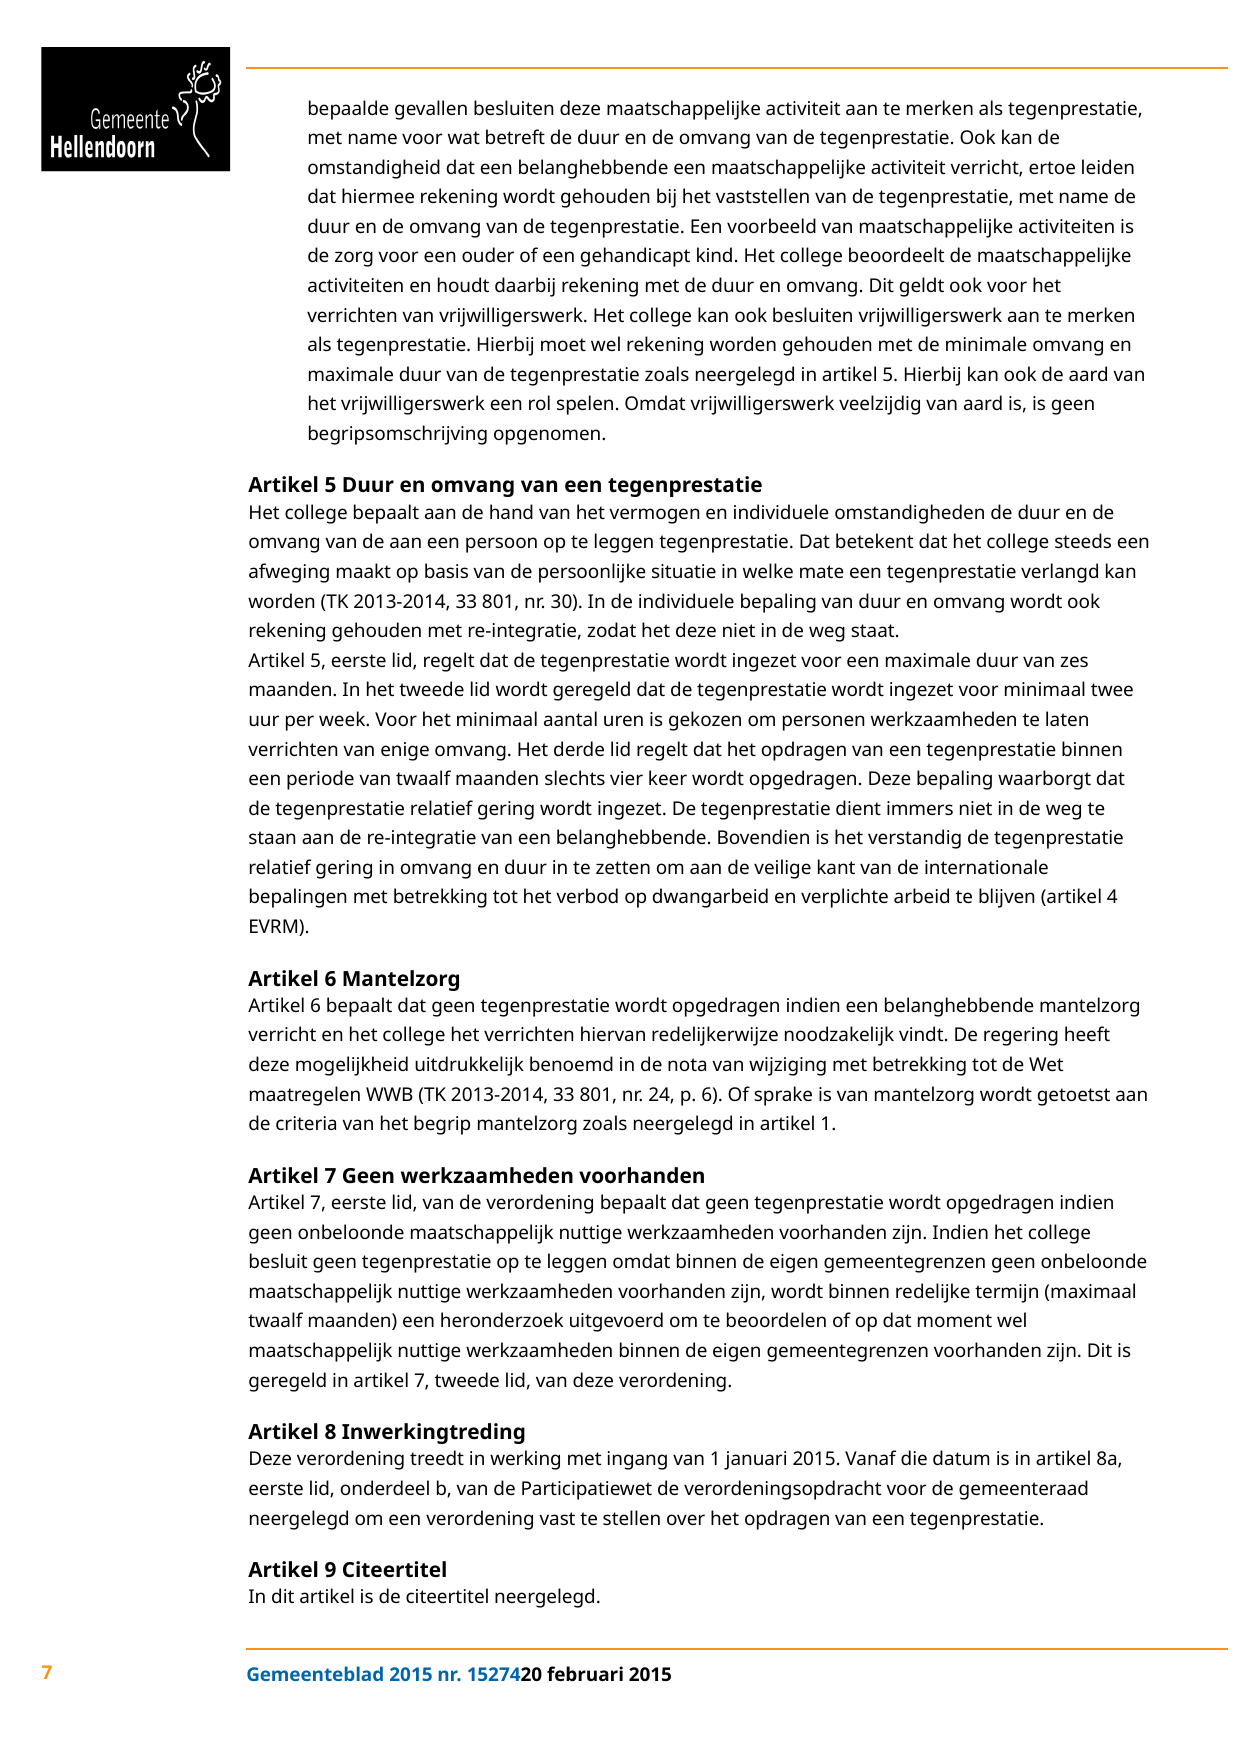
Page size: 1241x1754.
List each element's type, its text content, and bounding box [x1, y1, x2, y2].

text Het college bepaalt aan de hand van het vermogen en individuele omstandigheden de duur en de omvang van de aan een persoon op te leggen tegenprestatie. Dat betekent dat het college steeds een afweging maakt op basis van de persoonlijke situatie in welke mate een tegenprestatie verlangd kan worden (TK 2013-2014, 33 801, nr. 30). In de individuele bepaling van duur en omvang wordt ook rekening gehouden met re-integratie, zodat het deze niet in de weg staat. [248, 499, 1152, 643]
text Artikel 5 Duur en omvang van een tegenprestatie [248, 471, 1152, 499]
text Artikel 8 Inwerkingtreding [248, 1417, 1152, 1446]
text Deze verordening treedt in werking met ingang van 1 januari 2015. Vanaf die datum is in artikel 8a, eerste lid, onderdeel b, van de Participatiewet de verordeningsopdracht voor de gemeenteraad neergelegd om een verordening vast te stellen over het opdragen van een tegenprestatie. [248, 1446, 1152, 1531]
list bepaalde gevallen besluiten deze maatschappelijke activiteit aan te merken als tegenprestatie, met name voor wat betreft de duur en de omvang van de tegenprestatie. Ook kan de omstandigheid dat een belanghebbende een maatschappelijke activiteit verricht, ertoe leiden dat hiermee rekening wordt gehouden bij het vaststellen van de tegenprestatie, met name de duur en de omvang van de tegenprestatie. Een voorbeeld van maatschappelijke activiteiten is de zorg voor een ouder of een gehandicapt kind. Het college beoordeelt de maatschappelijke activiteiten en houdt daarbij rekening met de duur en omvang. Dit geldt ook voor het verrichten van vrijwilligerswerk. Het college kan ook besluiten vrijwilligerswerk aan te merken als tegenprestatie. Hierbij moet wel rekening worden gehouden met de minimale omvang en maximale duur van de tegenprestatie zoals neergelegd in artikel 5. Hierbij kan ook de aard van het vrijwilligerswerk een rol spelen. Omdat vrijwilligerswerk veelzijdig van aard is, is geen begripsomschrijving opgenomen. [248, 95, 1152, 446]
text Artikel 7 Geen werkzaamheden voorhanden [248, 1161, 1152, 1189]
text Artikel 7, eerste lid, van de verordening bepaalt dat geen tegenprestatie wordt opgedragen indien geen onbeloonde maatschappelijk nuttige werkzaamheden voorhanden zijn. Indien het college besluit geen tegenprestatie op te leggen omdat binnen de eigen gemeentegrenzen geen onbeloonde maatschappelijk nuttige werkzaamheden voorhanden zijn, wordt binnen redelijke termijn (maximaal twaalf maanden) een heronderzoek uitgevoerd om te beoordelen of op dat moment wel maatschappelijk nuttige werkzaamheden binnen de eigen gemeentegrenzen voorhanden zijn. Dit is geregeld in artikel 7, tweede lid, van deze verordening. [248, 1189, 1152, 1392]
text In dit artikel is de citeertitel neergelegd. [248, 1584, 1152, 1609]
text Artikel 6 Mantelzorg [248, 964, 1152, 992]
text Artikel 5, eerste lid, regelt dat de tegenprestatie wordt ingezet voor een maximale duur van zes maanden. In het tweede lid wordt geregeld dat de tegenprestatie wordt ingezet voor minimaal twee uur per week. Voor het minimaal aantal uren is gekozen om personen werkzaamheden te laten verrichten van enige omvang. Het derde lid regelt dat het opdragen van een tegenprestatie binnen een periode van twaalf maanden slechts vier keer wordt opgedragen. Deze bepaling waarborgt dat de tegenprestatie relatief gering wordt ingezet. De tegenprestatie dient immers niet in de weg te staan aan de re-integratie van een belanghebbende. Bovendien is het verstandig de tegenprestatie relatief gering in omvang en duur in te zetten om aan de veilige kant van de internationale bepalingen met betrekking tot het verbod op dwangarbeid en verplichte arbeid te blijven (artikel 4 EVRM). [248, 647, 1152, 939]
text Artikel 9 Citeertitel [248, 1555, 1152, 1584]
text Artikel 6 bepaalt dat geen tegenprestatie wordt opgedragen indien een belanghebbende mantelzorg verricht en het college het verrichten hiervan redelijkerwijze noodzakelijk vindt. De regering heeft deze mogelijkheid uitdrukkelijk benoemd in de nota van wijziging met betrekking tot de Wet maatregelen WWB (TK 2013-2014, 33 801, nr. 24, p. 6). Of sprake is van mantelzorg wordt getoetst aan de criteria van het begrip mantelzorg zoals neergelegd in artikel 1. [248, 992, 1152, 1136]
picture [41, 47, 231, 172]
